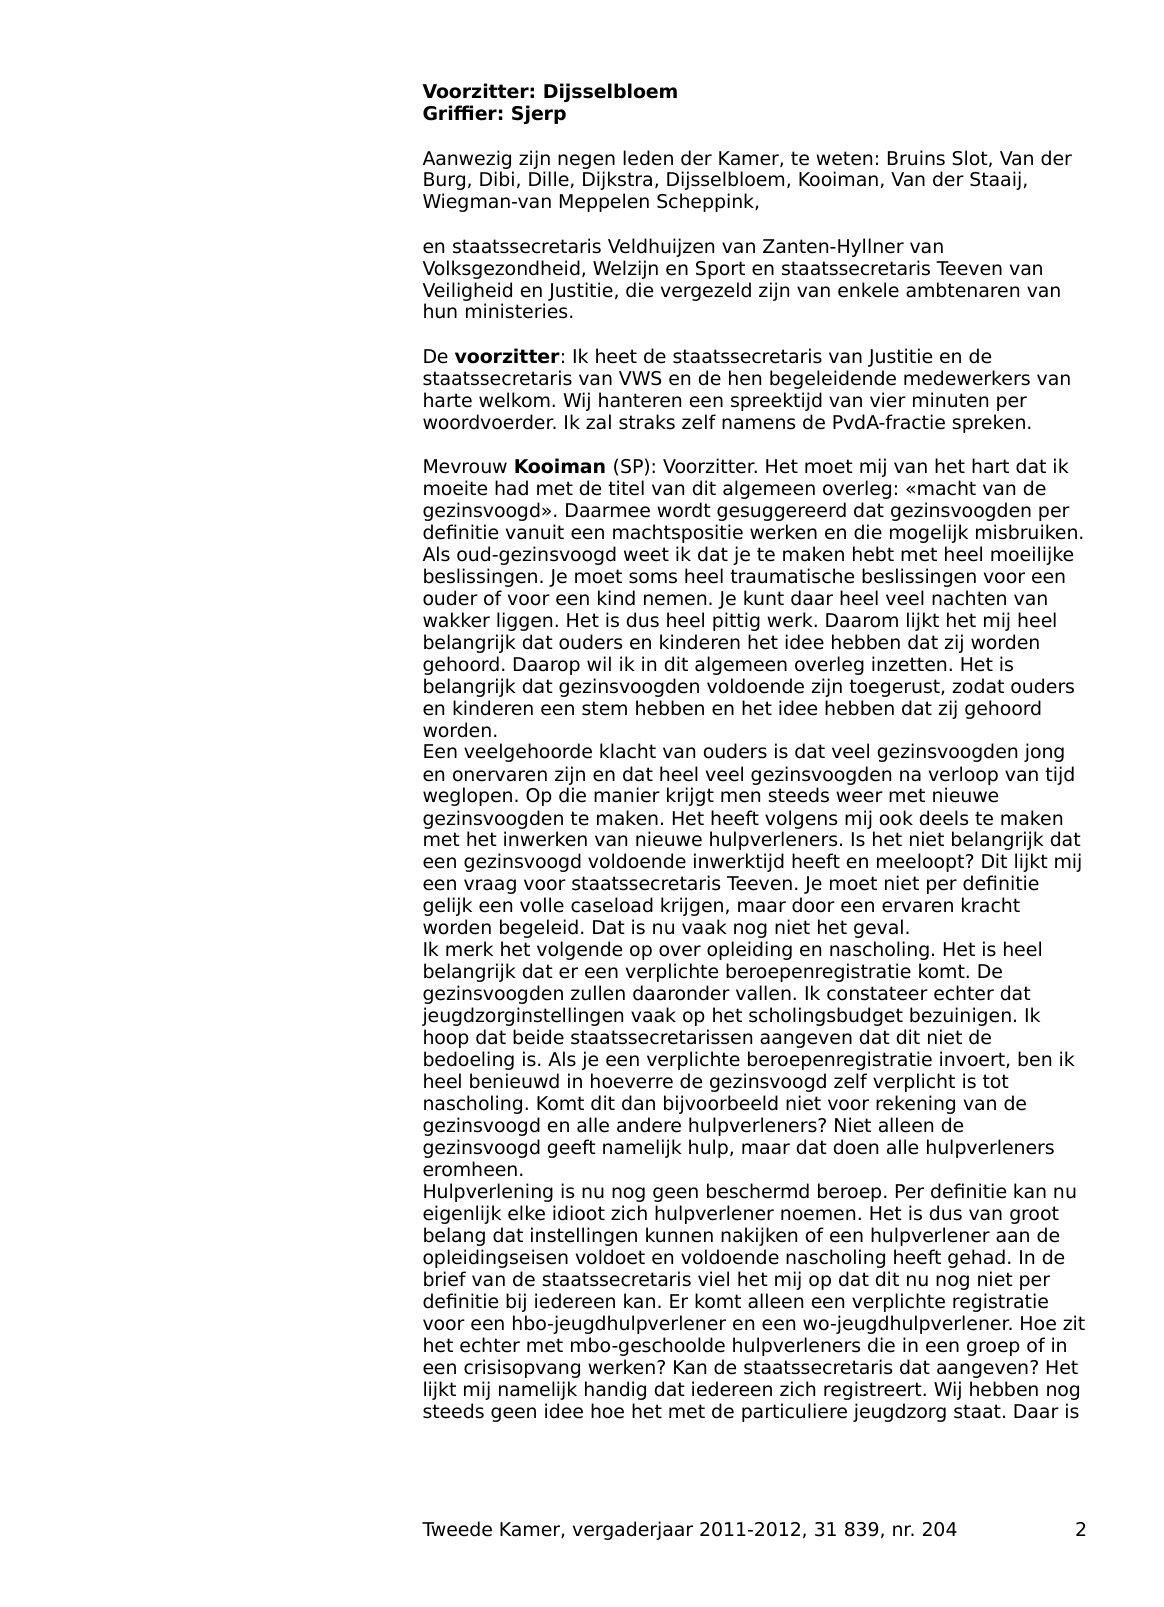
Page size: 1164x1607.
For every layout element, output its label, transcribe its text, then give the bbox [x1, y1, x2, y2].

text en staatssecretaris Veldhuijzen van Zanten-Hyllner van Volksgezondheid, Welzijn en Sport en staatssecretaris Teeven van Veiligheid en Justitie, die vergezeld zijn van enkele ambtenaren van hun ministeries. [422, 236, 1087, 323]
text Voorzitter: Dijsselbloem [422, 81, 1087, 103]
text Mevrouw Kooiman (SP): Voorzitter. Het moet mij van het hart dat ik moeite had met de titel van dit algemeen overleg: «macht van de gezinsvoogd». Daarmee wordt gesuggereerd dat gezinsvoogden per definitie vanuit een machtspositie werken en die mogelijk misbruiken. Als oud-gezinsvoogd weet ik dat je te maken hebt met heel moeilijke beslissingen. Je moet soms heel traumatische beslissingen voor een ouder of voor een kind nemen. Je kunt daar heel veel nachten van wakker liggen. Het is dus heel pittig werk. Daarom lijkt het mij heel belangrijk dat ouders en kinderen het idee hebben dat zij worden gehoord. Daarop wil ik in dit algemeen overleg inzetten. Het is belangrijk dat gezinsvoogden voldoende zijn toegerust, zodat ouders en kinderen een stem hebben en het idee hebben dat zij gehoord worden. [422, 456, 1087, 741]
text Griffier: Sjerp [422, 103, 1087, 125]
text Ik merk het volgende op over opleiding en nascholing. Het is heel belangrijk dat er een verplichte beroepenregistratie komt. De gezinsvoogden zullen daaronder vallen. Ik constateer echter dat jeugdzorginstellingen vaak op het scholingsbudget bezuinigen. Ik hoop dat beide staatssecretarissen aangeven dat dit niet de bedoeling is. Als je een verplichte beroepenregistratie invoert, ben ik heel benieuwd in hoeverre de gezinsvoogd zelf verplicht is tot nascholing. Komt dit dan bijvoorbeeld niet voor rekening van de gezinsvoogd en alle andere hulpverleners? Niet alleen de gezinsvoogd geeft namelijk hulp, maar dat doen alle hulpverleners eromheen. [422, 939, 1087, 1181]
text Hulpverlening is nu nog geen beschermd beroep. Per definitie kan nu eigenlijk elke idioot zich hulpverlener noemen. Het is dus van groot belang dat instellingen kunnen nakijken of een hulpverlener aan de opleidingseisen voldoet en voldoende nascholing heeft gehad. In de brief van de staatssecretaris viel het mij op dat dit nu nog niet per definitie bij iedereen kan. Er komt alleen een verplichte registratie voor een hbo-jeugdhulpverlener en een wo-jeugdhulpverlener. Hoe zit het echter met mbo-geschoolde hulpverleners die in een groep of in een crisisopvang werken? Kan de staatssecretaris dat aangeven? Het lijkt mij namelijk handig dat iedereen zich registreert. Wij hebben nog steeds geen idee hoe het met de particuliere jeugdzorg staat. Daar is [422, 1181, 1087, 1423]
text De voorzitter: Ik heet de staatssecretaris van Justitie en de staatssecretaris van VWS en de hen begeleidende medewerkers van harte welkom. Wij hanteren een spreektijd van vier minuten per woordvoerder. Ik zal straks zelf namens de PvdA-fractie spreken. [422, 346, 1087, 433]
text Aanwezig zijn negen leden der Kamer, te weten: Bruins Slot, Van der Burg, Dibi, Dille, Dijkstra, Dijsselbloem, Kooiman, Van der Staaij, Wiegman-van Meppelen Scheppink, [422, 147, 1087, 213]
text Een veelgehoorde klacht van ouders is dat veel gezinsvoogden jong en onervaren zijn en dat heel veel gezinsvoogden na verloop van tijd weglopen. Op die manier krijgt men steeds weer met nieuwe gezinsvoogden te maken. Het heeft volgens mij ook deels te maken met het inwerken van nieuwe hulpverleners. Is het niet belangrijk dat een gezinsvoogd voldoende inwerktijd heeft en meeloopt? Dit lijkt mij een vraag voor staatssecretaris Teeven. Je moet niet per definitie gelijk een volle caseload krijgen, maar door een ervaren kracht worden begeleid. Dat is nu vaak nog niet het geval. [422, 741, 1087, 939]
